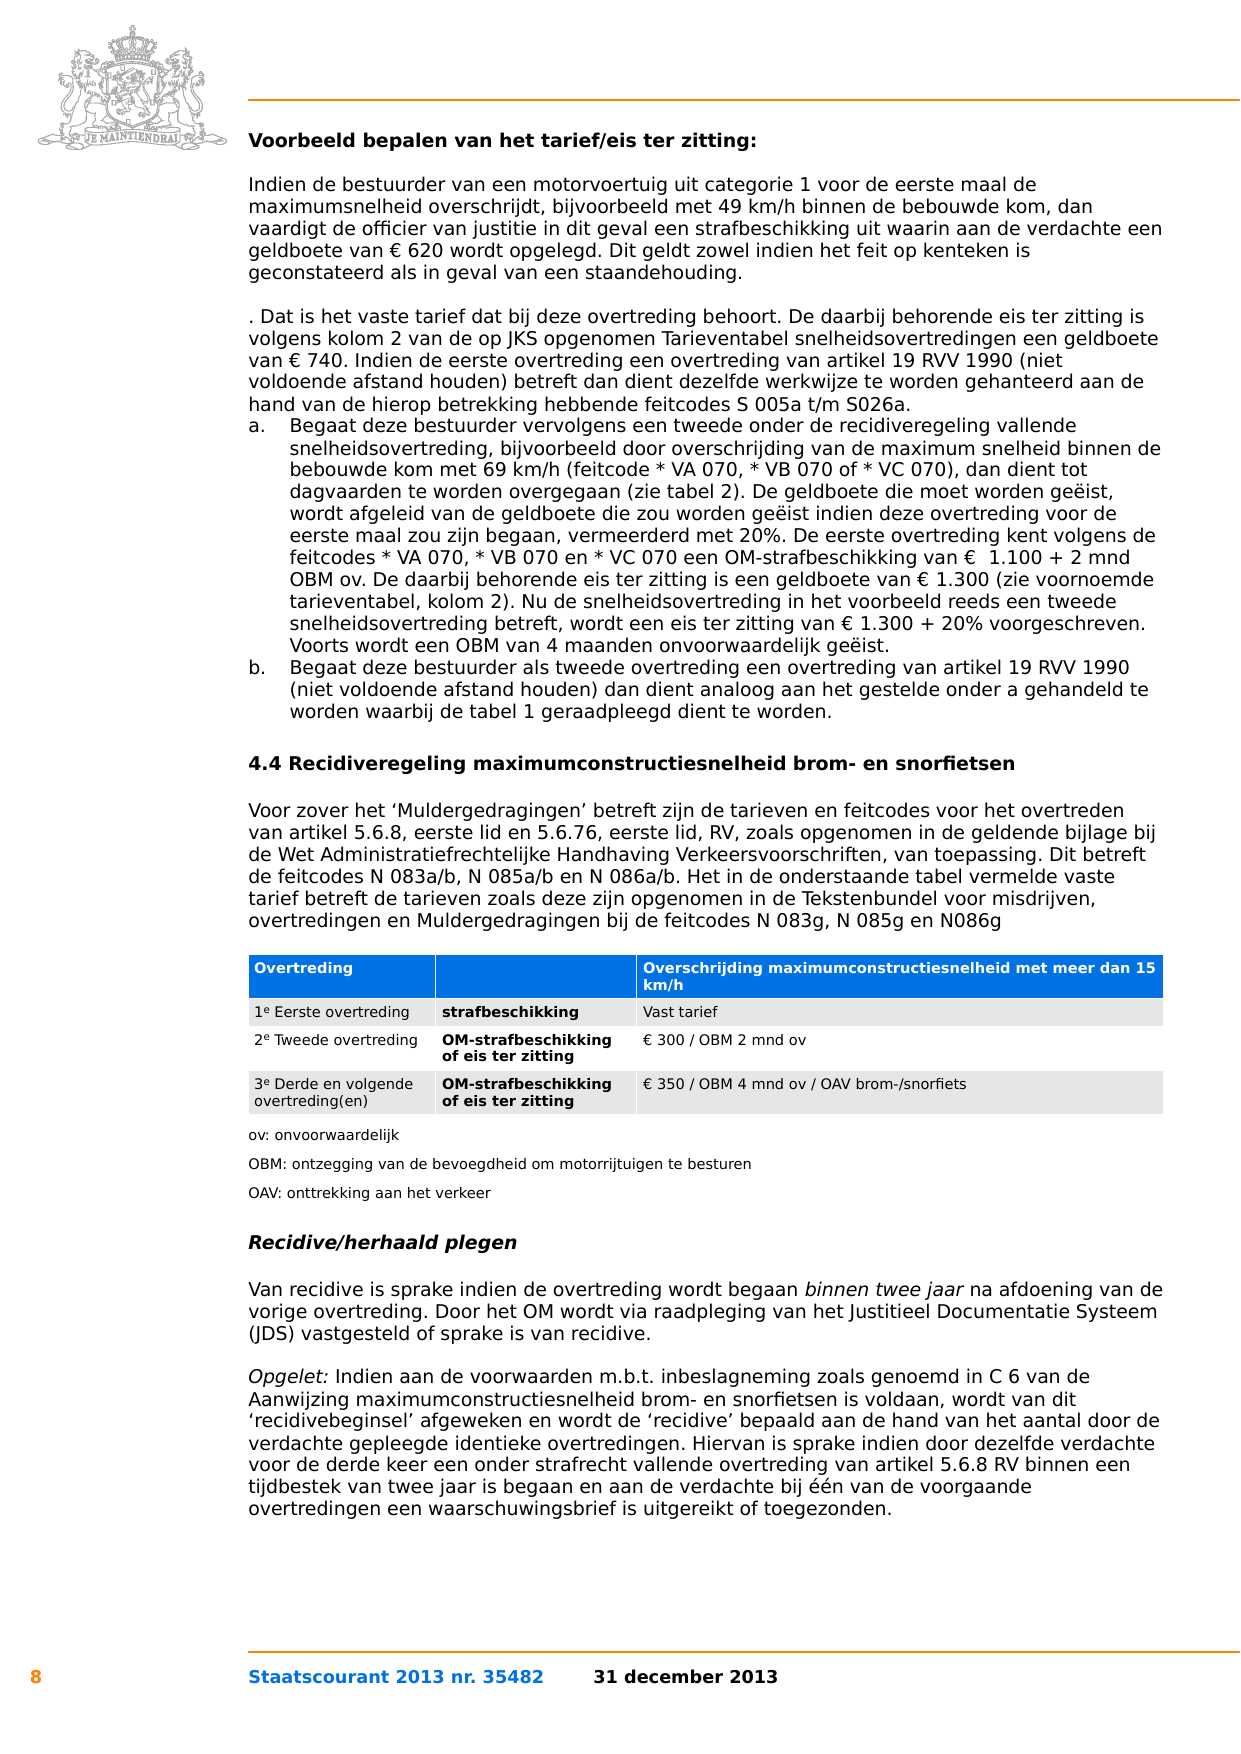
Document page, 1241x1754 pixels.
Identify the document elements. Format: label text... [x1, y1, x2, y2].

text Indien de bestuurder van een motorvoertuig uit categorie 1 voor de eerste maal de maximumsnelheid overschrijdt, bijvoorbeeld met 49 km/h binnen de bebouwde kom, dan vaardigt de officier van justitie in dit geval een strafbeschikking uit waarin aan de verdachte een geldboete van € 620 wordt opgelegd. Dit geldt zowel indien het feit op kenteken is geconstateerd als in geval van een staandehouding. [248, 174, 1163, 284]
table_header Overschrijding maximumconstructiesnelheid met meer dan 15 km/h [637, 955, 1163, 998]
table_cell 1e Eerste overtreding [249, 999, 435, 1026]
text Opgelet: Indien aan de voorwaarden m.b.t. inbeslagneming zoals genoemd in C 6 van de Aanwijzing maximumconstructiesnelheid brom- en snorfietsen is voldaan, wordt van dit ‘recidivebeginsel’ afgeweken en wordt de ‘recidive’ bepaald aan de hand van het aantal door de verdachte gepleegde identieke overtredingen. Hiervan is sprake indien door dezelfde verdachte voor de derde keer een onder strafrecht vallende overtreding van artikel 5.6.8 RV binnen een tijdbestek van twee jaar is begaan en aan de verdachte bij één van de voorgaande overtredingen een waarschuwingsbrief is uitgereikt of toegezonden. [248, 1366, 1163, 1520]
table_cell Vast tarief [637, 999, 1163, 1026]
picture [38, 25, 227, 150]
table_cell € 350 / OBM 4 mnd ov / OAV brom-/snorfiets [637, 1071, 1163, 1114]
subtitle Recidive/herhaald plegen [248, 1232, 1163, 1254]
text a. Begaat deze bestuurder vervolgens een tweede onder de recidiveregeling vallende snelheidsovertreding, bijvoorbeeld door overschrijding van de maximum snelheid binnen de bebouwde kom met 69 km/h (feitcode * VA 070, * VB 070 of * VC 070), dan dient tot dagvaarden te worden overgegaan (zie tabel 2). De geldboete die moet worden geëist, wordt afgeleid van de geldboete die zou worden geëist indien deze overtreding voor de eerste maal zou zijn begaan, vermeerderd met 20%. De eerste overtreding kent volgens de feitcodes * VA 070, * VB 070 en * VC 070 een OM-strafbeschikking van € 1.100 + 2 mnd OBM ov. De daarbij behorende eis ter zitting is een geldboete van € 1.300 (zie voornoemde tarieventabel, kolom 2). Nu de snelheidsovertreding in het voorbeeld reeds een tweede snelheidsovertreding betreft, wordt een eis ter zitting van € 1.300 + 20% voorgeschreven. Voorts wordt een OBM van 4 maanden onvoorwaardelijk geëist. [248, 415, 1163, 657]
table_header Overtreding [249, 955, 435, 998]
table_cell 2e Tweede overtreding [249, 1027, 435, 1070]
table_cell strafbeschikking [436, 999, 636, 1026]
table_cell OM-strafbeschikking of eis ter zitting [436, 1027, 636, 1070]
text Voorbeeld bepalen van het tarief/eis ter zitting: [248, 130, 1163, 152]
subtitle 4.4 Recidiveregeling maximumconstructiesnelheid brom- en snorfietsen [248, 753, 1163, 775]
table_cell OM-strafbeschikking of eis ter zitting [436, 1071, 636, 1114]
text Voor zover het ‘Muldergedragingen’ betreft zijn de tarieven en feitcodes voor het overtreden van artikel 5.6.8, eerste lid en 5.6.76, eerste lid, RV, zoals opgenomen in de geldende bijlage bij de Wet Administratiefrechtelijke Handhaving Verkeersvoorschriften, van toepassing. Dit betreft de feitcodes N 083a/b, N 085a/b en N 086a/b. Het in de onderstaande tabel vermelde vaste tarief betreft de tarieven zoals deze zijn opgenomen in de Tekstenbundel voor misdrijven, overtredingen en Muldergedragingen bij de feitcodes N 083g, N 085g en N086g [248, 800, 1163, 932]
table_cell € 300 / OBM 2 mnd ov [637, 1027, 1163, 1070]
text b. Begaat deze bestuurder als tweede overtreding een overtreding van artikel 19 RVV 1990 (niet voldoende afstand houden) dan dient analoog aan het gestelde onder a gehandeld te worden waarbij de tabel 1 geraadpleegd dient te worden. [248, 657, 1163, 723]
table_header [436, 955, 636, 998]
text Van recidive is sprake indien de overtreding wordt begaan binnen twee jaar na afdoening van de vorige overtreding. Door het OM wordt via raadpleging van het Justitieel Documentatie Systeem (JDS) vastgesteld of sprake is van recidive. [248, 1279, 1163, 1344]
table_cell ov: onvoorwaardelijk OBM: ontzegging van de bevoegdheid om motorrijtuigen te besturen OAV: onttrekking aan het verkeer [248, 1115, 1163, 1202]
text . Dat is het vaste tarief dat bij deze overtreding behoort. De daarbij behorende eis ter zitting is volgens kolom 2 van de op JKS opgenomen Tarieventabel snelheidsovertredingen een geldboete van € 740. Indien de eerste overtreding een overtreding van artikel 19 RVV 1990 (niet voldoende afstand houden) betreft dan dient dezelfde werkwijze te worden gehanteerd aan de hand van de hierop betrekking hebbende feitcodes S 005a t/m S026a. [248, 306, 1163, 415]
table_cell 3e Derde en volgende overtreding(en) [249, 1071, 435, 1114]
